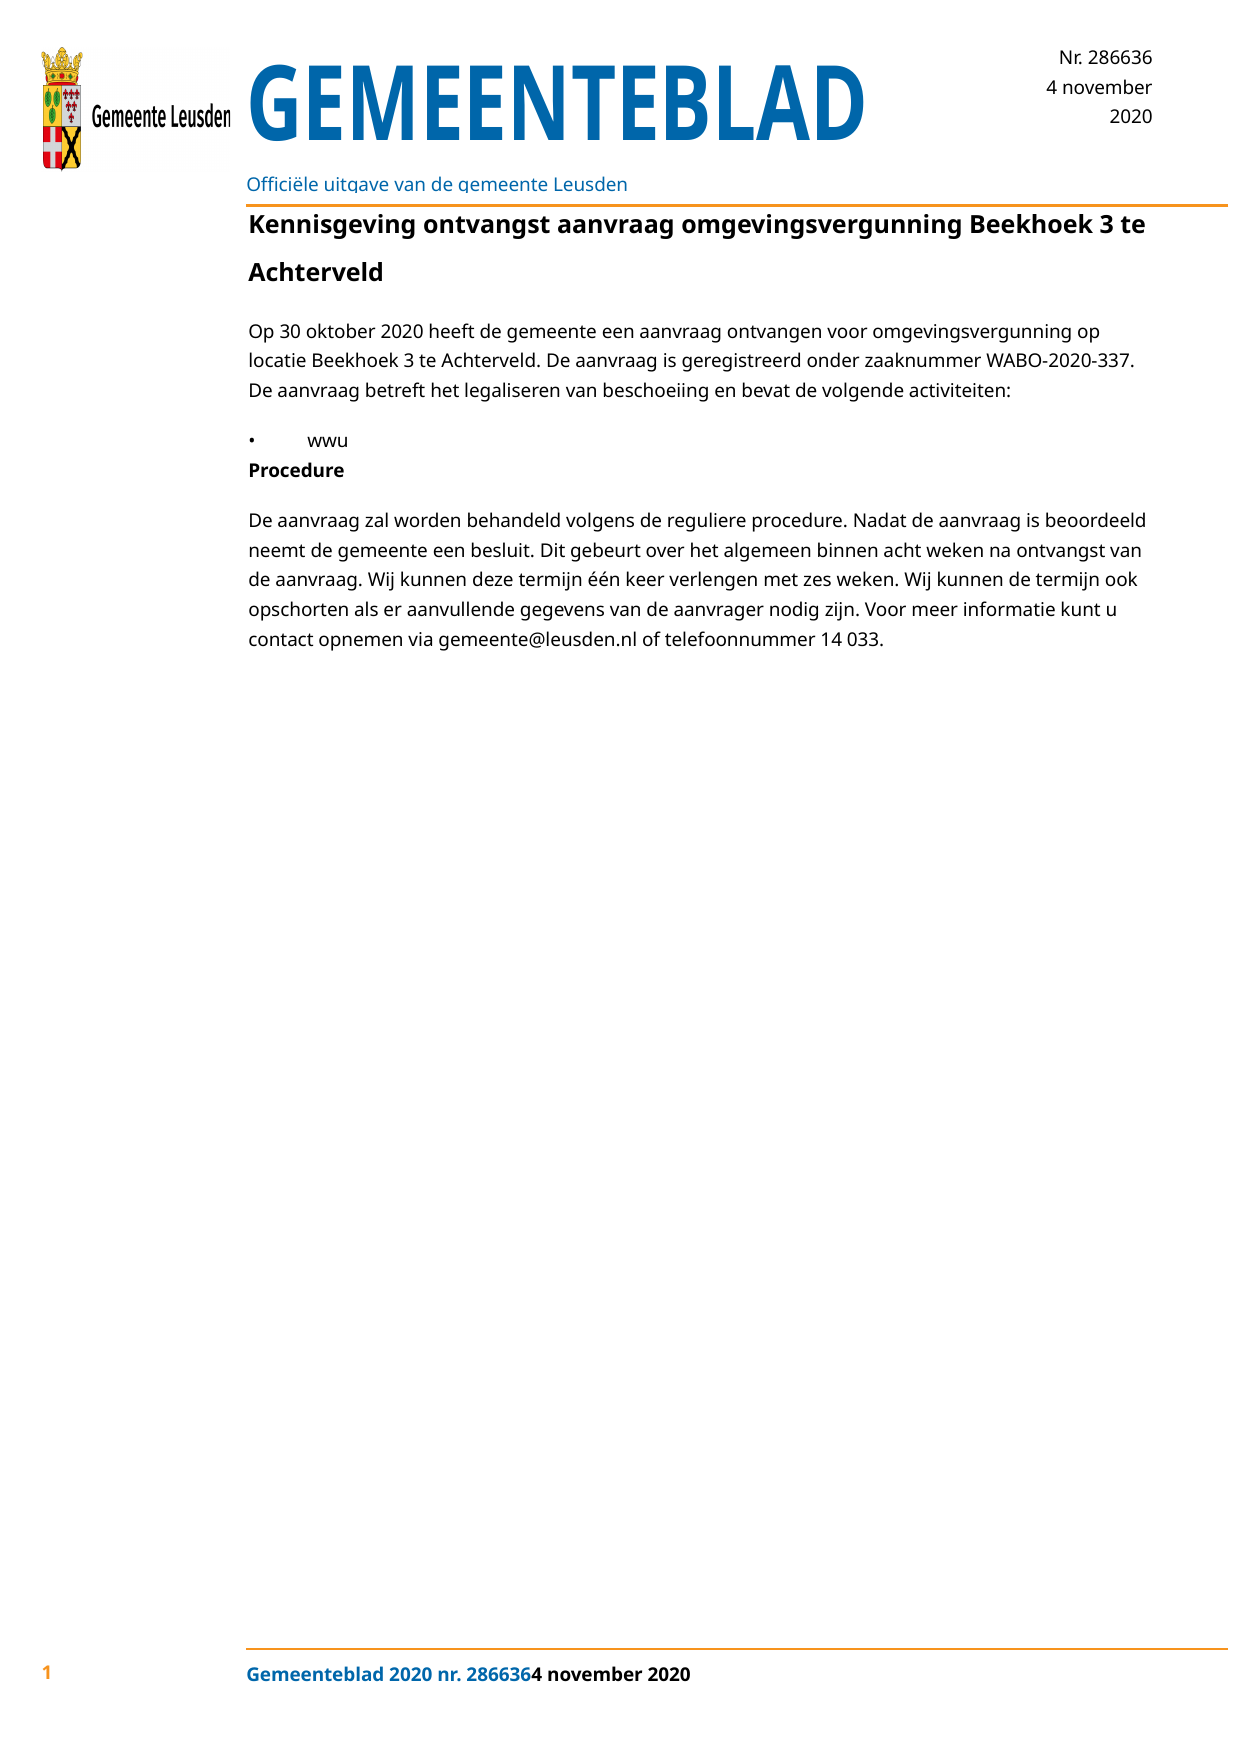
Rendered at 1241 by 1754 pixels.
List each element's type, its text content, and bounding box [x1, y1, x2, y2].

text Kennisgeving ontvangst aanvraag omgevingsvergunning Beekhoek 3 te Achterveld [248, 207, 1152, 288]
list wwu [248, 427, 1152, 453]
picture [41, 47, 231, 172]
text Op 30 oktober 2020 heeft de gemeente een aanvraag ontvangen voor omgevingsvergunning op locatie Beekhoek 3 te Achterveld. De aanvraag is geregistreerd onder zaaknummer WABO-2020-337. De aanvraag betreft het legaliseren van beschoeiing en bevat de volgende activiteiten: [248, 318, 1152, 403]
text De aanvraag zal worden behandeld volgens de reguliere procedure. Nadat de aanvraag is beoordeeld neemt de gemeente een besluit. Dit gebeurt over het algemeen binnen acht weken na ontvangst van de aanvraag. Wij kunnen deze termijn één keer verlengen met zes weken. Wij kunnen de termijn ook opschorten als er aanvullende gegevens van de aanvrager nodig zijn. Voor meer informatie kunt u contact opnemen via gemeente@leusden.nl of telefoonnummer 14 033. [248, 507, 1152, 652]
text Procedure [248, 457, 1152, 483]
